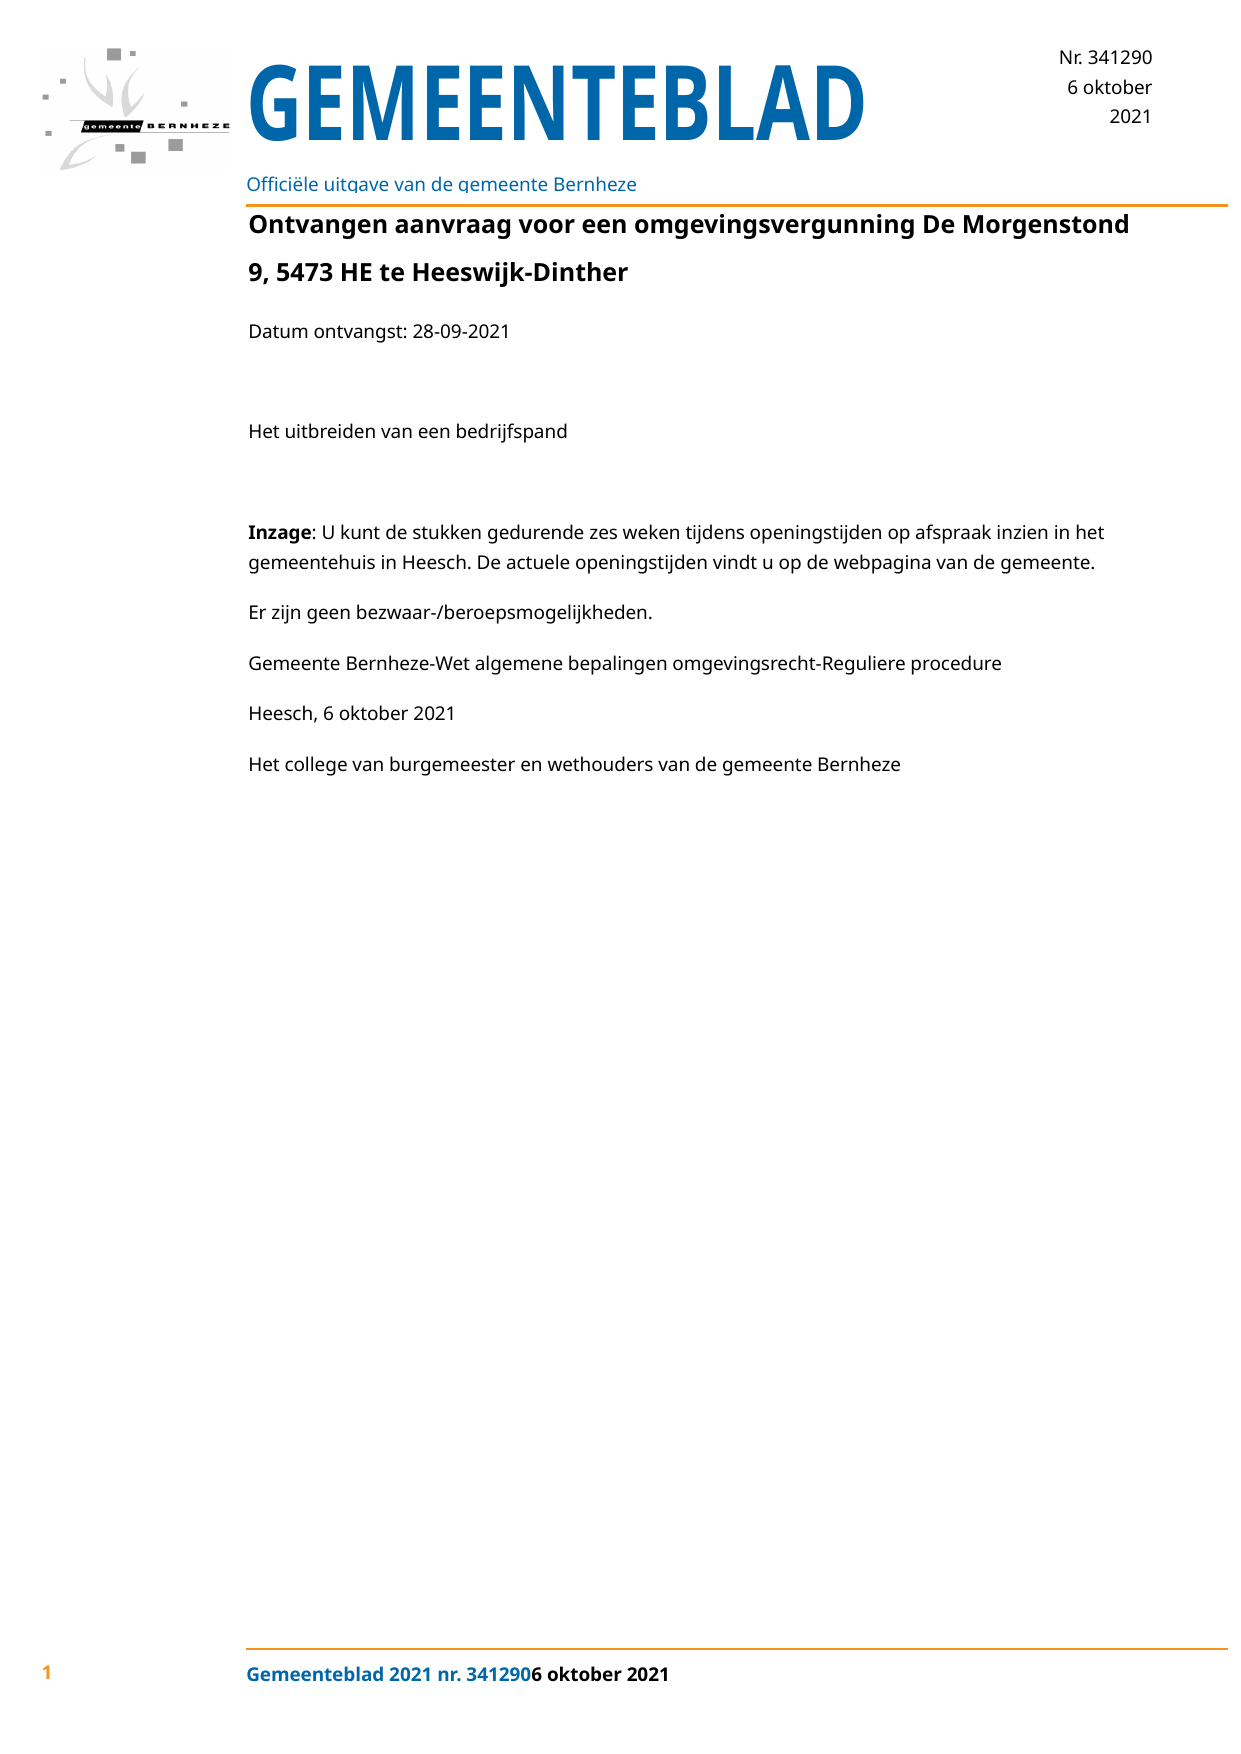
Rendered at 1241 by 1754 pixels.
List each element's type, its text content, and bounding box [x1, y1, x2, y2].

text Er zijn geen bezwaar-/beroepsmogelijkheden. [248, 599, 1152, 625]
picture [41, 47, 231, 172]
text Datum ontvangst: 28-09-2021 [248, 318, 1152, 344]
text Ontvangen aanvraag voor een omgevingsvergunning De Morgenstond 9, 5473 HE te Heeswijk-Dinther [248, 207, 1152, 288]
text Heesch, 6 oktober 2021 [248, 700, 1152, 726]
text Het uitbreiden van een bedrijfspand [248, 419, 1152, 444]
text Het college van burgemeester en wethouders van de gemeente Bernheze [248, 751, 1152, 777]
text Inzage: U kunt de stukken gedurende zes weken tijdens openingstijden op afspraak inzien in het gemeentehuis in Heesch. De actuele openingstijden vindt u op de webpagina van de gemeente. [248, 519, 1152, 575]
text Gemeente Bernheze-Wet algemene bepalingen omgevingsrecht-Reguliere procedure [248, 650, 1152, 676]
